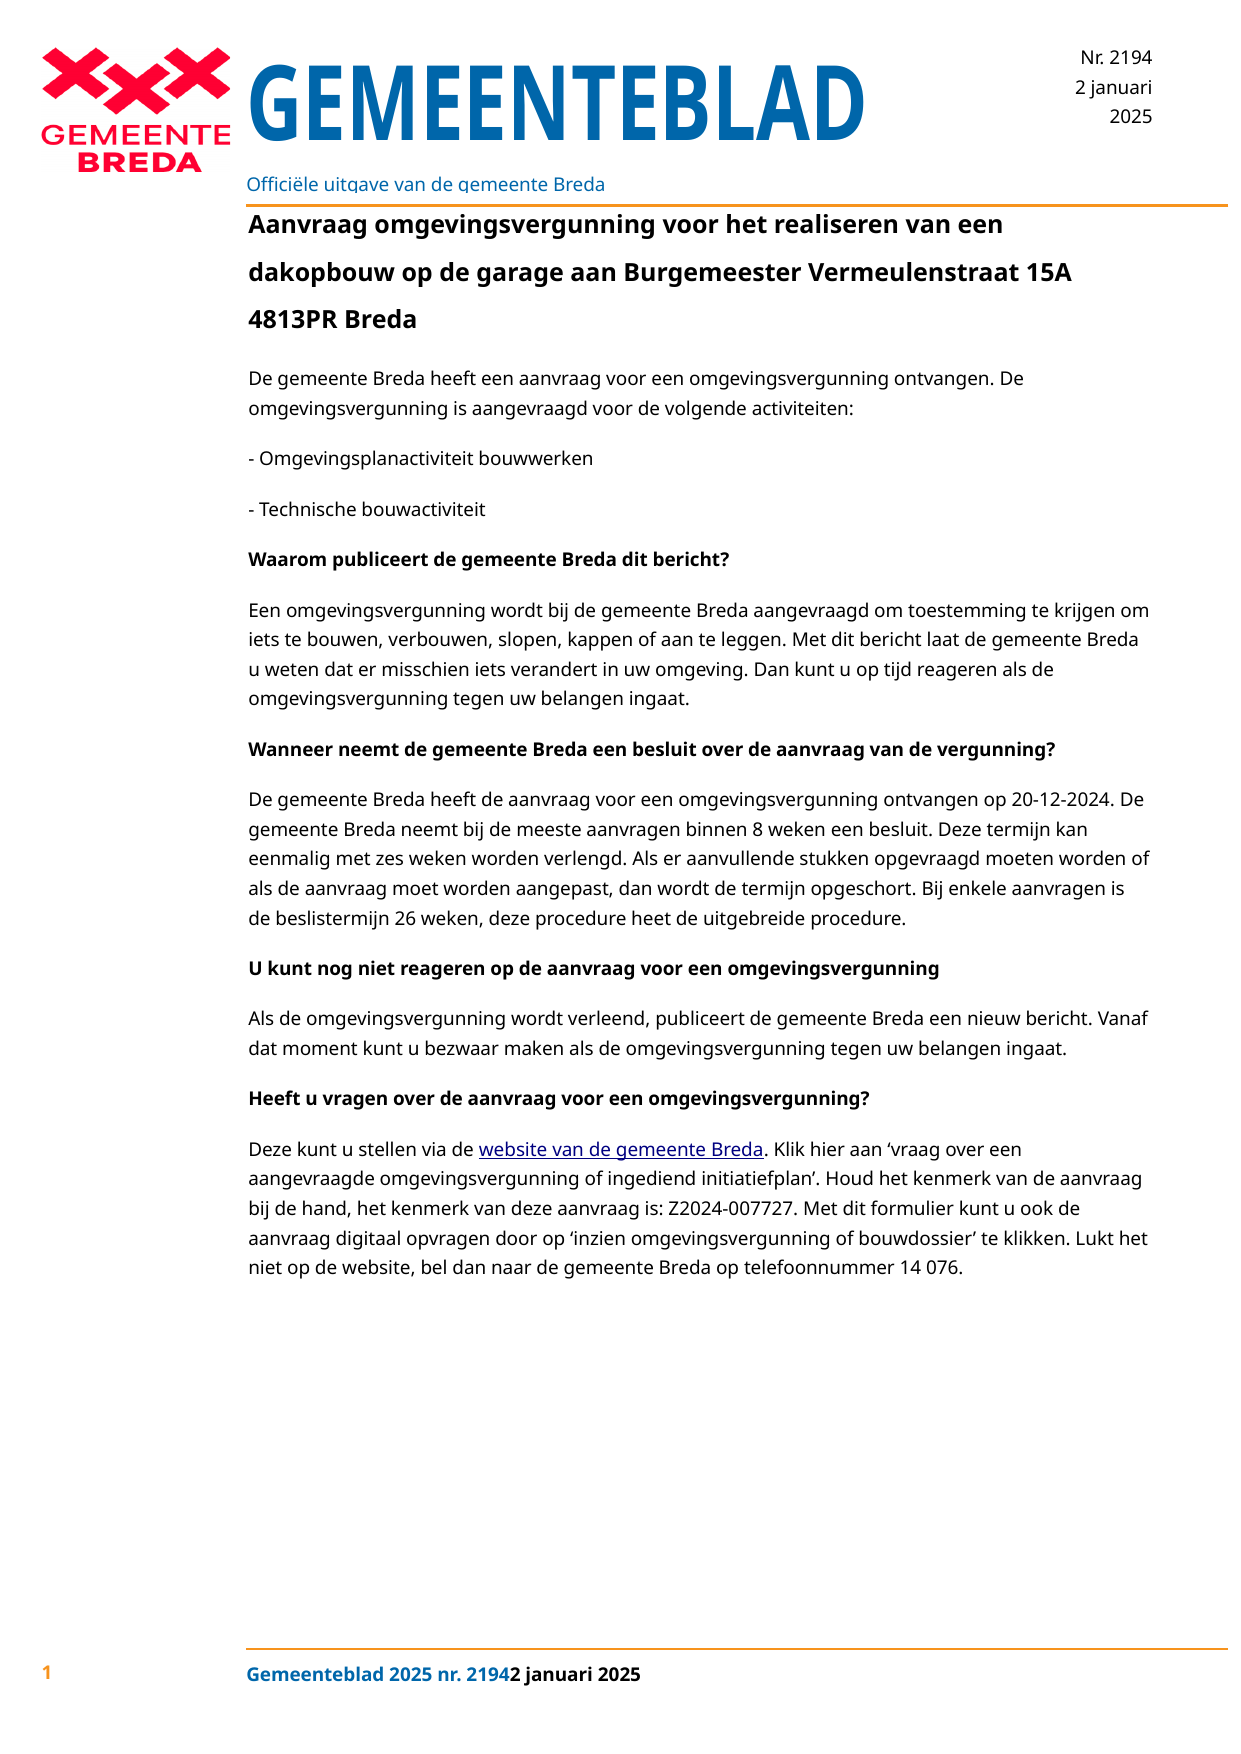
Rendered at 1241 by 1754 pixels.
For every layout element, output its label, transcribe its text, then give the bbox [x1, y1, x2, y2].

text Aanvraag omgevingsvergunning voor het realiseren van een dakopbouw op de garage aan Burgemeester Vermeulenstraat 15A 4813PR Breda [248, 207, 1152, 336]
text Waarom publiceert de gemeente Breda dit bericht? [248, 546, 1152, 572]
picture [41, 47, 231, 172]
text - Omgevingsplanactiviteit bouwwerken [248, 446, 1152, 471]
text Een omgevingsvergunning wordt bij de gemeente Breda aangevraagd om toestemming te krijgen om iets te bouwen, verbouwen, slopen, kappen of aan te leggen. Met dit bericht laat de gemeente Breda u weten dat er misschien iets verandert in uw omgeving. Dan kunt u op tijd reageren als de omgevingsvergunning tegen uw belangen ingaat. [248, 597, 1152, 711]
text Wanneer neemt de gemeente Breda een besluit over de aanvraag van de vergunning? [248, 736, 1152, 762]
text U kunt nog niet reageren op de aanvraag voor een omgevingsvergunning [248, 955, 1152, 981]
text Deze kunt u stellen via de website van de gemeente Breda. Klik hier aan ‘vraag over een aangevraagde omgevingsvergunning of ingediend initiatiefplan’. Houd het kenmerk van de aanvraag bij de hand, het kenmerk van deze aanvraag is: Z2024-007727. Met dit formulier kunt u ook de aanvraag digitaal opvragen door op ‘inzien omgevingsvergunning of bouwdossier’ te klikken. Lukt het niet op de website, bel dan naar de gemeente Breda op telefoonnummer 14 076. [248, 1136, 1152, 1280]
text De gemeente Breda heeft een aanvraag voor een omgevingsvergunning ontvangen. De omgevingsvergunning is aangevraagd voor de volgende activiteiten: [248, 366, 1152, 421]
text Als de omgevingsvergunning wordt verleend, publiceert de gemeente Breda een nieuw bericht. Vanaf dat moment kunt u bezwaar maken als de omgevingsvergunning tegen uw belangen ingaat. [248, 1006, 1152, 1061]
text De gemeente Breda heeft de aanvraag voor een omgevingsvergunning ontvangen op 20-12-2024. De gemeente Breda neemt bij de meeste aanvragen binnen 8 weken een besluit. Deze termijn kan eenmalig met zes weken worden verlengd. Als er aanvullende stukken opgevraagd moeten worden of als de aanvraag moet worden aangepast, dan wordt de termijn opgeschort. Bij enkele aanvragen is de beslistermijn 26 weken, deze procedure heet de uitgebreide procedure. [248, 786, 1152, 930]
text Heeft u vragen over de aanvraag voor een omgevingsvergunning? [248, 1086, 1152, 1111]
text - Technische bouwactiviteit [248, 496, 1152, 522]
